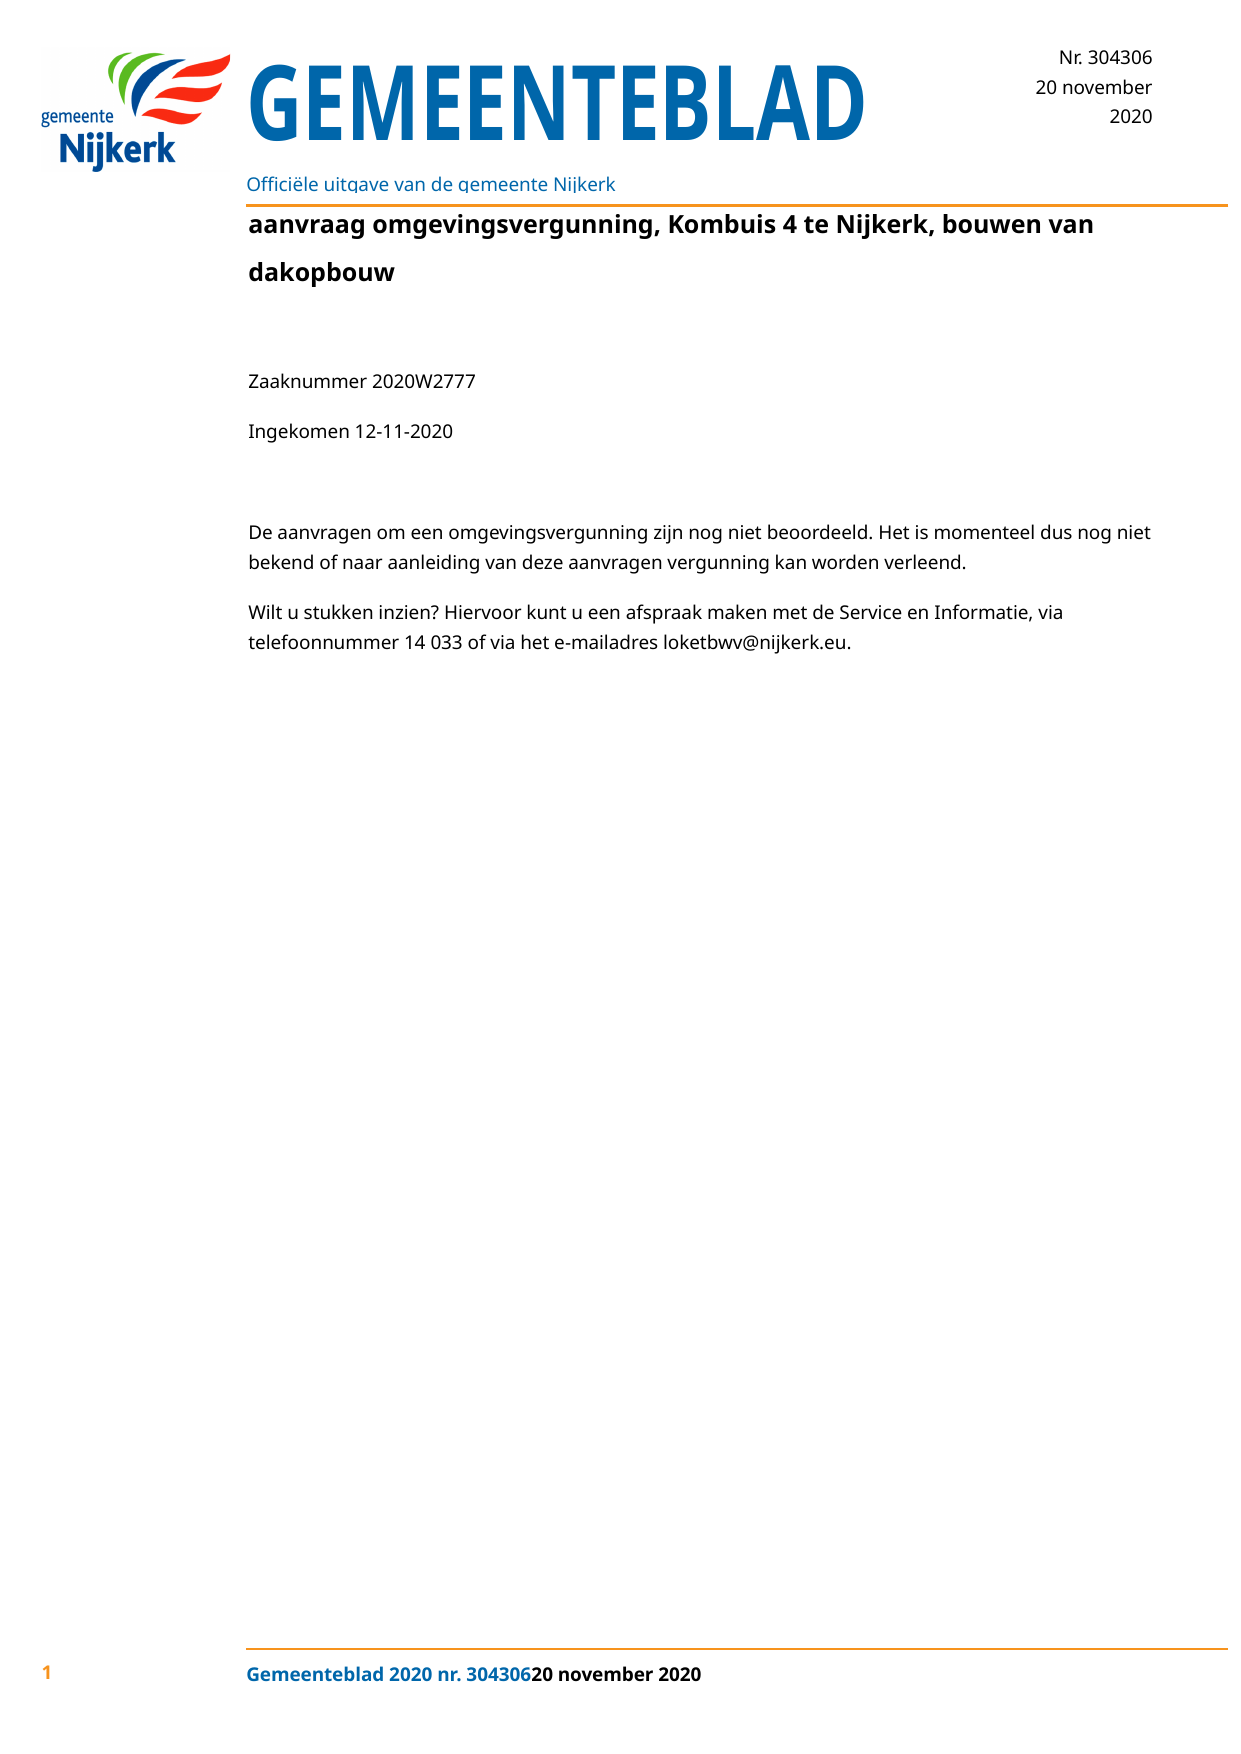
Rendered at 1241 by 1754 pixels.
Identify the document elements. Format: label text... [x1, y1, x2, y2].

text aanvraag omgevingsvergunning, Kombuis 4 te Nijkerk, bouwen van dakopbouw [248, 207, 1152, 288]
picture [41, 47, 231, 172]
text De aanvragen om een omgevingsvergunning zijn nog niet beoordeeld. Het is momenteel dus nog niet bekend of naar aanleiding van deze aanvragen vergunning kan worden verleend. [248, 519, 1152, 575]
text Ingekomen 12-11-2020 [248, 419, 1152, 444]
text Zaaknummer 2020W2777 [248, 368, 1152, 394]
text Wilt u stukken inzien? Hiervoor kunt u een afspraak maken met de Service en Informatie, via telefoonnummer 14 033 of via het e-mailadres loketbwv@nijkerk.eu. [248, 599, 1152, 655]
